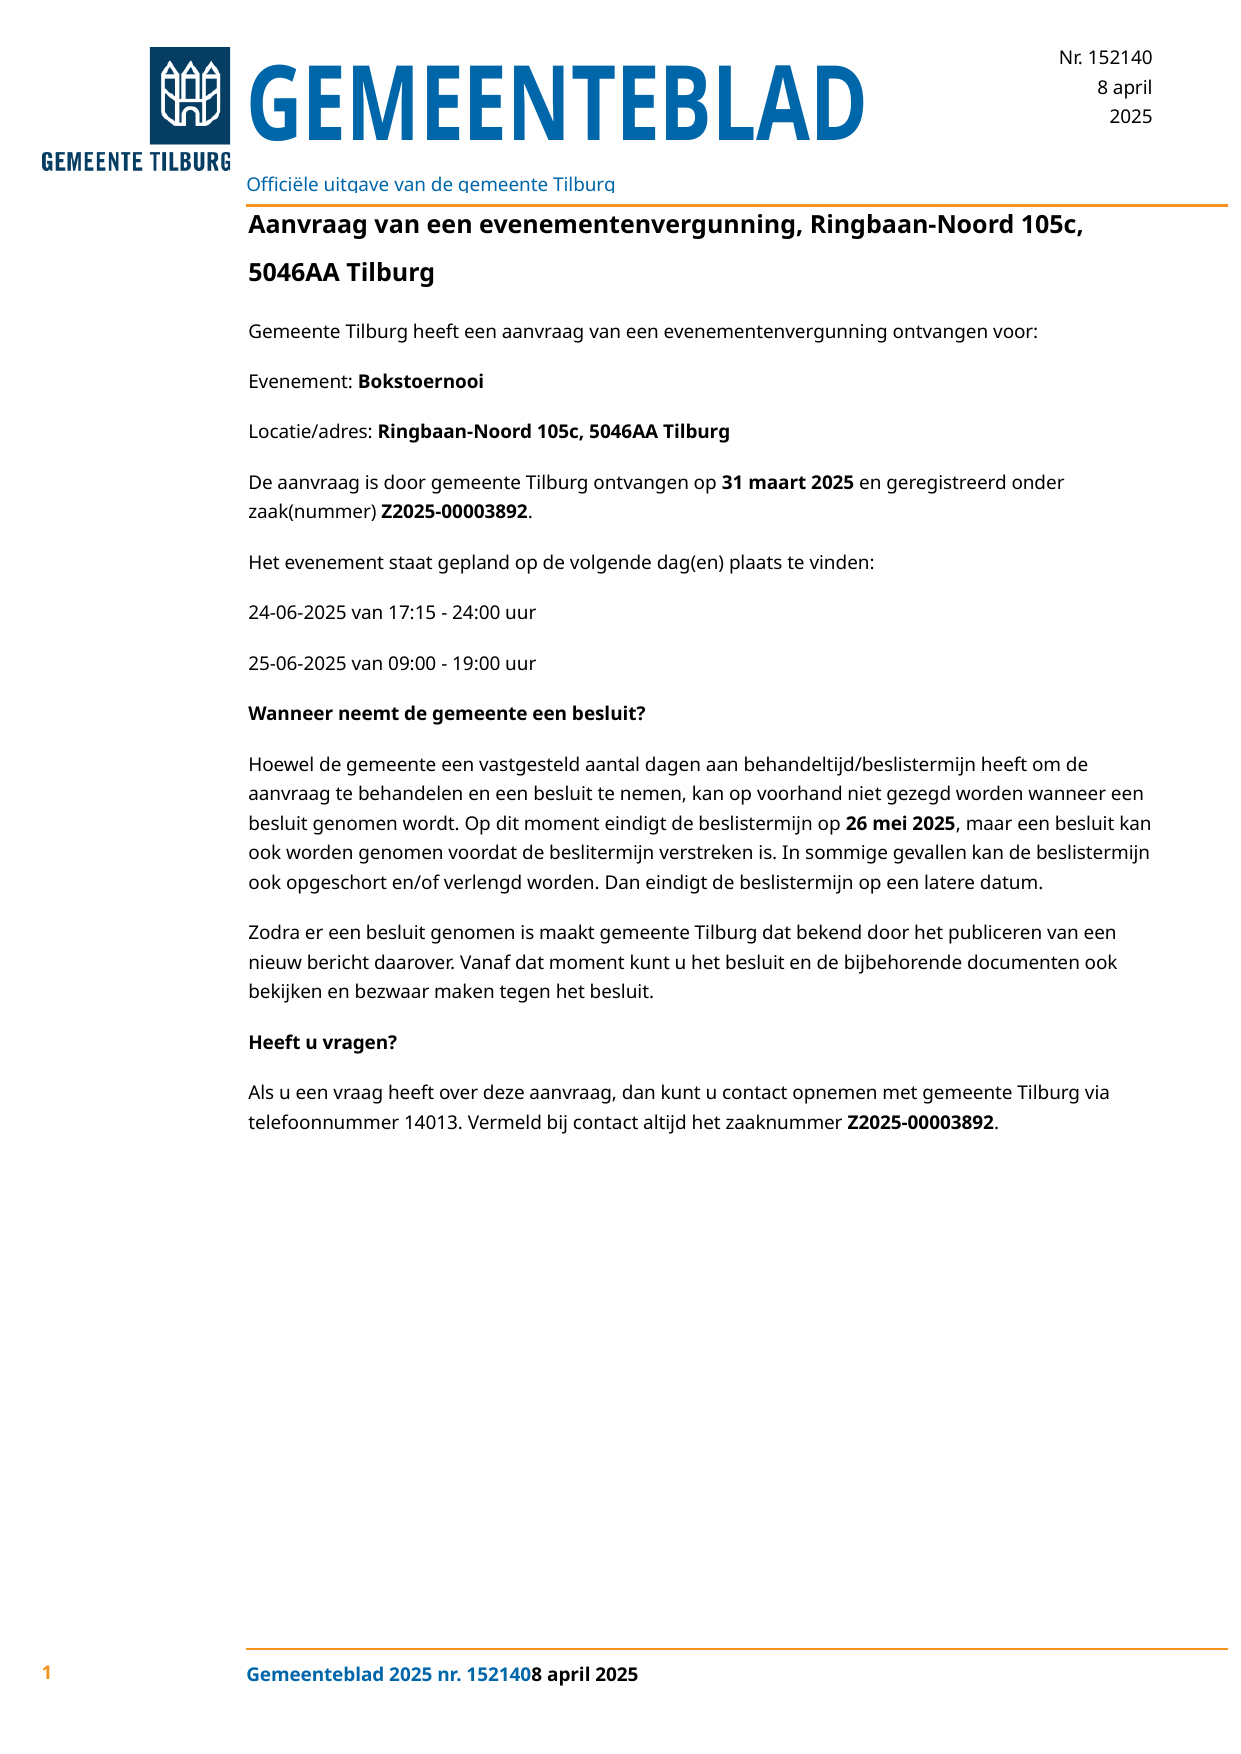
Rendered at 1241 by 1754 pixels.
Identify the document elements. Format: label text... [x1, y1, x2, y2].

text Het evenement staat gepland op de volgende dag(en) plaats te vinden: [248, 549, 1152, 575]
text Als u een vraag heeft over deze aanvraag, dan kunt u contact opnemen met gemeente Tilburg via telefoonnummer 14013. Vermeld bij contact altijd het zaaknummer Z2025-00003892. [248, 1079, 1152, 1135]
text Evenement: Bokstoernooi [248, 368, 1152, 394]
text Locatie/adres: Ringbaan-Noord 105c, 5046AA Tilburg [248, 419, 1152, 444]
text 25-06-2025 van 09:00 - 19:00 uur [248, 650, 1152, 676]
text De aanvraag is door gemeente Tilburg ontvangen op 31 maart 2025 en geregistreerd onder zaak(nummer) Z2025-00003892. [248, 469, 1152, 524]
text Wanneer neemt de gemeente een besluit? [248, 700, 1152, 726]
text Aanvraag van een evenementenvergunning, Ringbaan-Noord 105c, 5046AA Tilburg [248, 207, 1152, 288]
text Gemeente Tilburg heeft een aanvraag van een evenementenvergunning ontvangen voor: [248, 318, 1152, 344]
text Hoewel de gemeente een vastgesteld aantal dagen aan behandeltijd/beslistermijn heeft om de aanvraag te behandelen en een besluit te nemen, kan op voorhand niet gezegd worden wanneer een besluit genomen wordt. Op dit moment eindigt de beslistermijn op 26 mei 2025, maar een besluit kan ook worden genomen voordat de beslitermijn verstreken is. In sommige gevallen kan de beslistermijn ook opgeschort en/of verlengd worden. Dan eindigt de beslistermijn op een latere datum. [248, 751, 1152, 895]
picture [41, 47, 231, 172]
text 24-06-2025 van 17:15 - 24:00 uur [248, 599, 1152, 625]
text Heeft u vragen? [248, 1029, 1152, 1055]
text Zodra er een besluit genomen is maakt gemeente Tilburg dat bekend door het publiceren van een nieuw bericht daarover. Vanaf dat moment kunt u het besluit en de bijbehorende documenten ook bekijken en bezwaar maken tegen het besluit. [248, 919, 1152, 1004]
